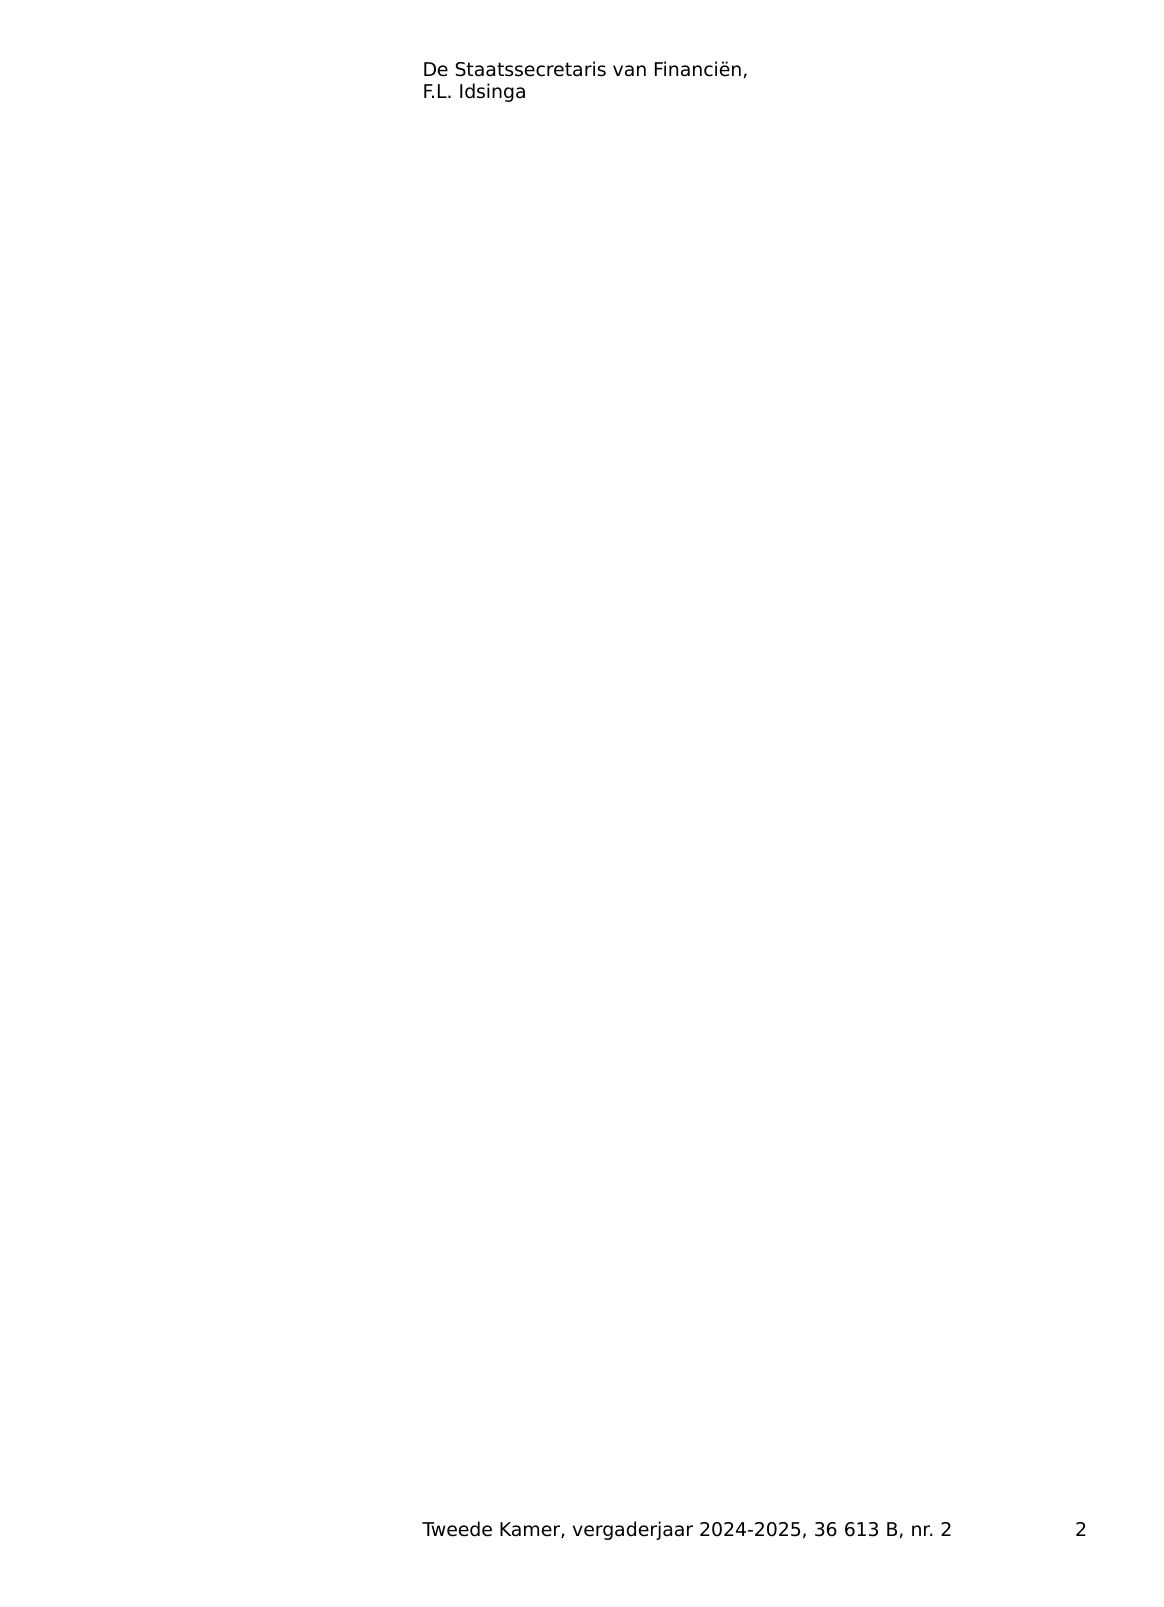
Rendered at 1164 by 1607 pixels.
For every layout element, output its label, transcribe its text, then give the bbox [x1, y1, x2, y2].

text De Staatssecretaris van Financiën, F.L. Idsinga [422, 59, 1087, 103]
